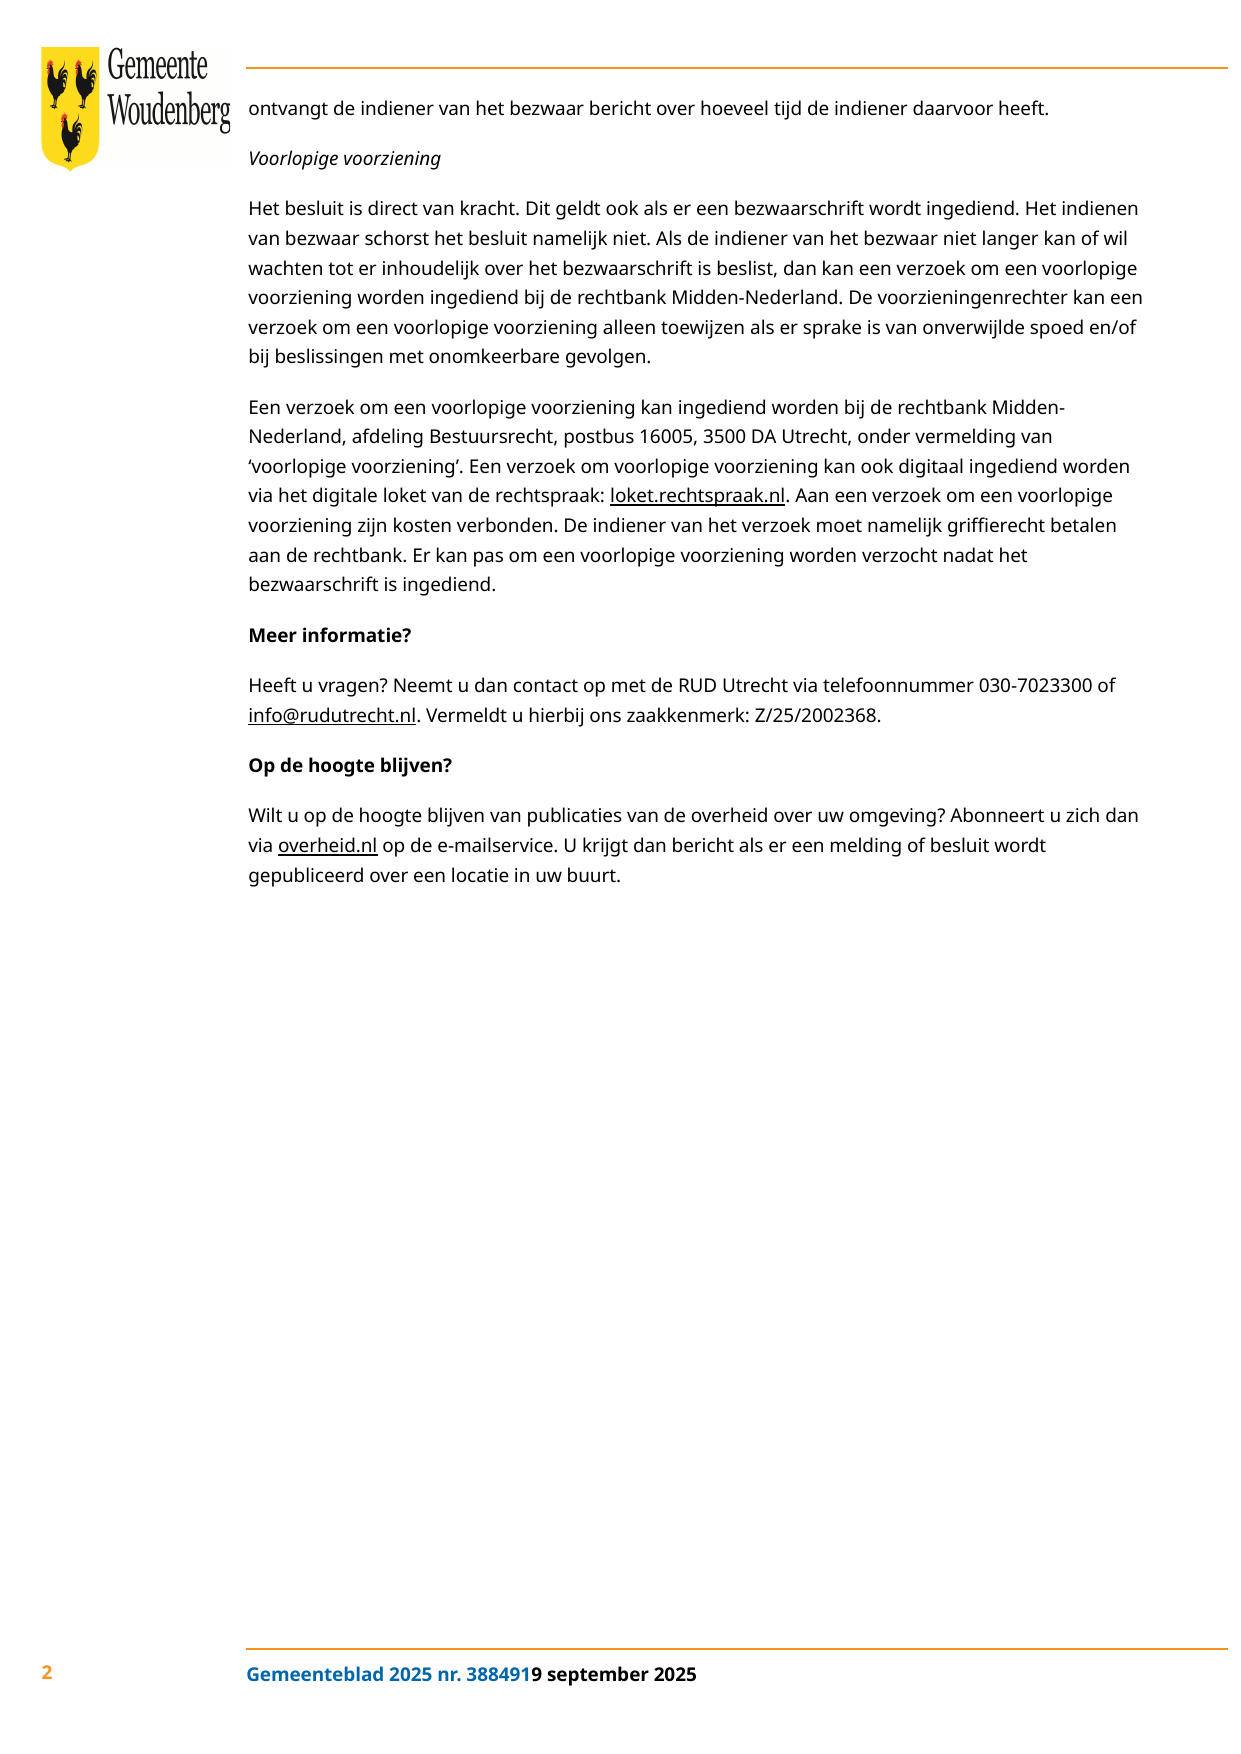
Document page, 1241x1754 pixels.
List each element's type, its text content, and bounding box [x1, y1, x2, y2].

text ontvangt de indiener van het bezwaar bericht over hoeveel tijd de indiener daarvoor heeft. [248, 95, 1152, 121]
text Wilt u op de hoogte blijven van publicaties van de overheid over uw omgeving? Abonneert u zich dan via overheid.nl op de e-mailservice. U krijgt dan bericht als er een melding of besluit wordt gepubliceerd over een locatie in uw buurt. [248, 803, 1152, 888]
text Op de hoogte blijven? [248, 752, 1152, 778]
picture [41, 47, 231, 172]
text Een verzoek om een voorlopige voorziening kan ingediend worden bij de rechtbank Midden-Nederland, afdeling Bestuursrecht, postbus 16005, 3500 DA Utrecht, onder vermelding van ‘voorlopige voorziening’. Een verzoek om voorlopige voorziening kan ook digitaal ingediend worden via het digitale loket van de rechtspraak: loket.rechtspraak.nl. Aan een verzoek om een voorlopige voorziening zijn kosten verbonden. De indiener van het verzoek moet namelijk griffierecht betalen aan de rechtbank. Er kan pas om een voorlopige voorziening worden verzocht nadat het bezwaarschrift is ingediend. [248, 394, 1152, 597]
text Het besluit is direct van kracht. Dit geldt ook als er een bezwaarschrift wordt ingediend. Het indienen van bezwaar schorst het besluit namelijk niet. Als de indiener van het bezwaar niet langer kan of wil wachten tot er inhoudelijk over het bezwaarschrift is beslist, dan kan een verzoek om een voorlopige voorziening worden ingediend bij de rechtbank Midden-Nederland. De voorzieningenrechter kan een verzoek om een voorlopige voorziening alleen toewijzen als er sprake is van onverwijlde spoed en/of bij beslissingen met onomkeerbare gevolgen. [248, 196, 1152, 369]
text Voorlopige voorziening [248, 145, 1152, 171]
text Meer informatie? [248, 622, 1152, 648]
text Heeft u vragen? Neemt u dan contact op met de RUD Utrecht via telefoonnummer 030-7023300 of info@rudutrecht.nl. Vermeldt u hierbij ons zaakkenmerk: Z/25/2002368. [248, 672, 1152, 728]
